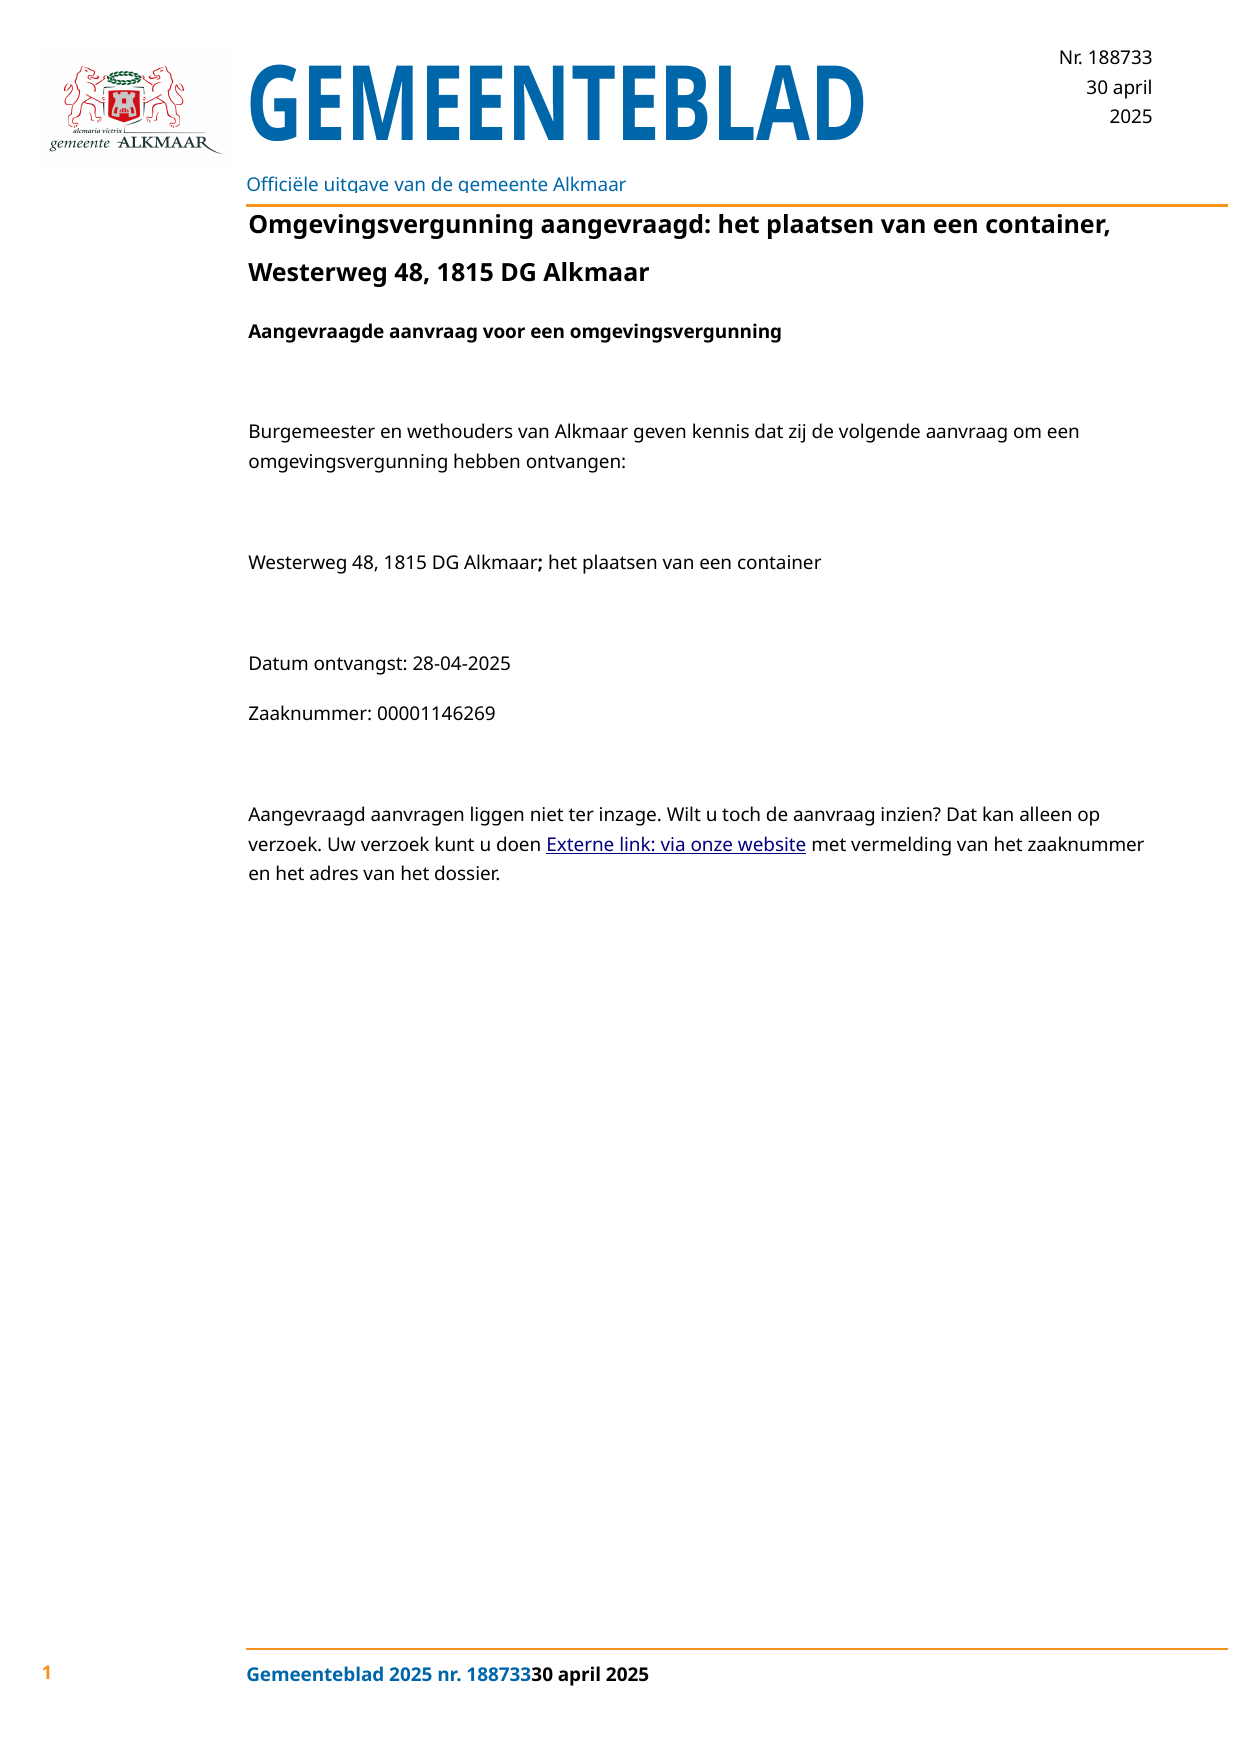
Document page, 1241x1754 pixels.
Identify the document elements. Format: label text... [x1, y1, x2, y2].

text Zaaknummer: 00001146269 [248, 700, 1152, 726]
picture [41, 47, 231, 172]
text Aangevraagd aanvragen liggen niet ter inzage. Wilt u toch de aanvraag inzien? Dat kan alleen op verzoek. Uw verzoek kunt u doen Externe link: via onze website met vermelding van het zaaknummer en het adres van het dossier. [248, 801, 1152, 886]
text Datum ontvangst: 28-04-2025 [248, 650, 1152, 676]
text Burgemeester en wethouders van Alkmaar geven kennis dat zij de volgende aanvraag om een omgevingsvergunning hebben ontvangen: [248, 419, 1152, 474]
text Omgevingsvergunning aangevraagd: het plaatsen van een container, Westerweg 48, 1815 DG Alkmaar [248, 207, 1152, 288]
text Aangevraagde aanvraag voor een omgevingsvergunning [248, 318, 1152, 344]
text Westerweg 48, 1815 DG Alkmaar; het plaatsen van een container [248, 549, 1152, 575]
